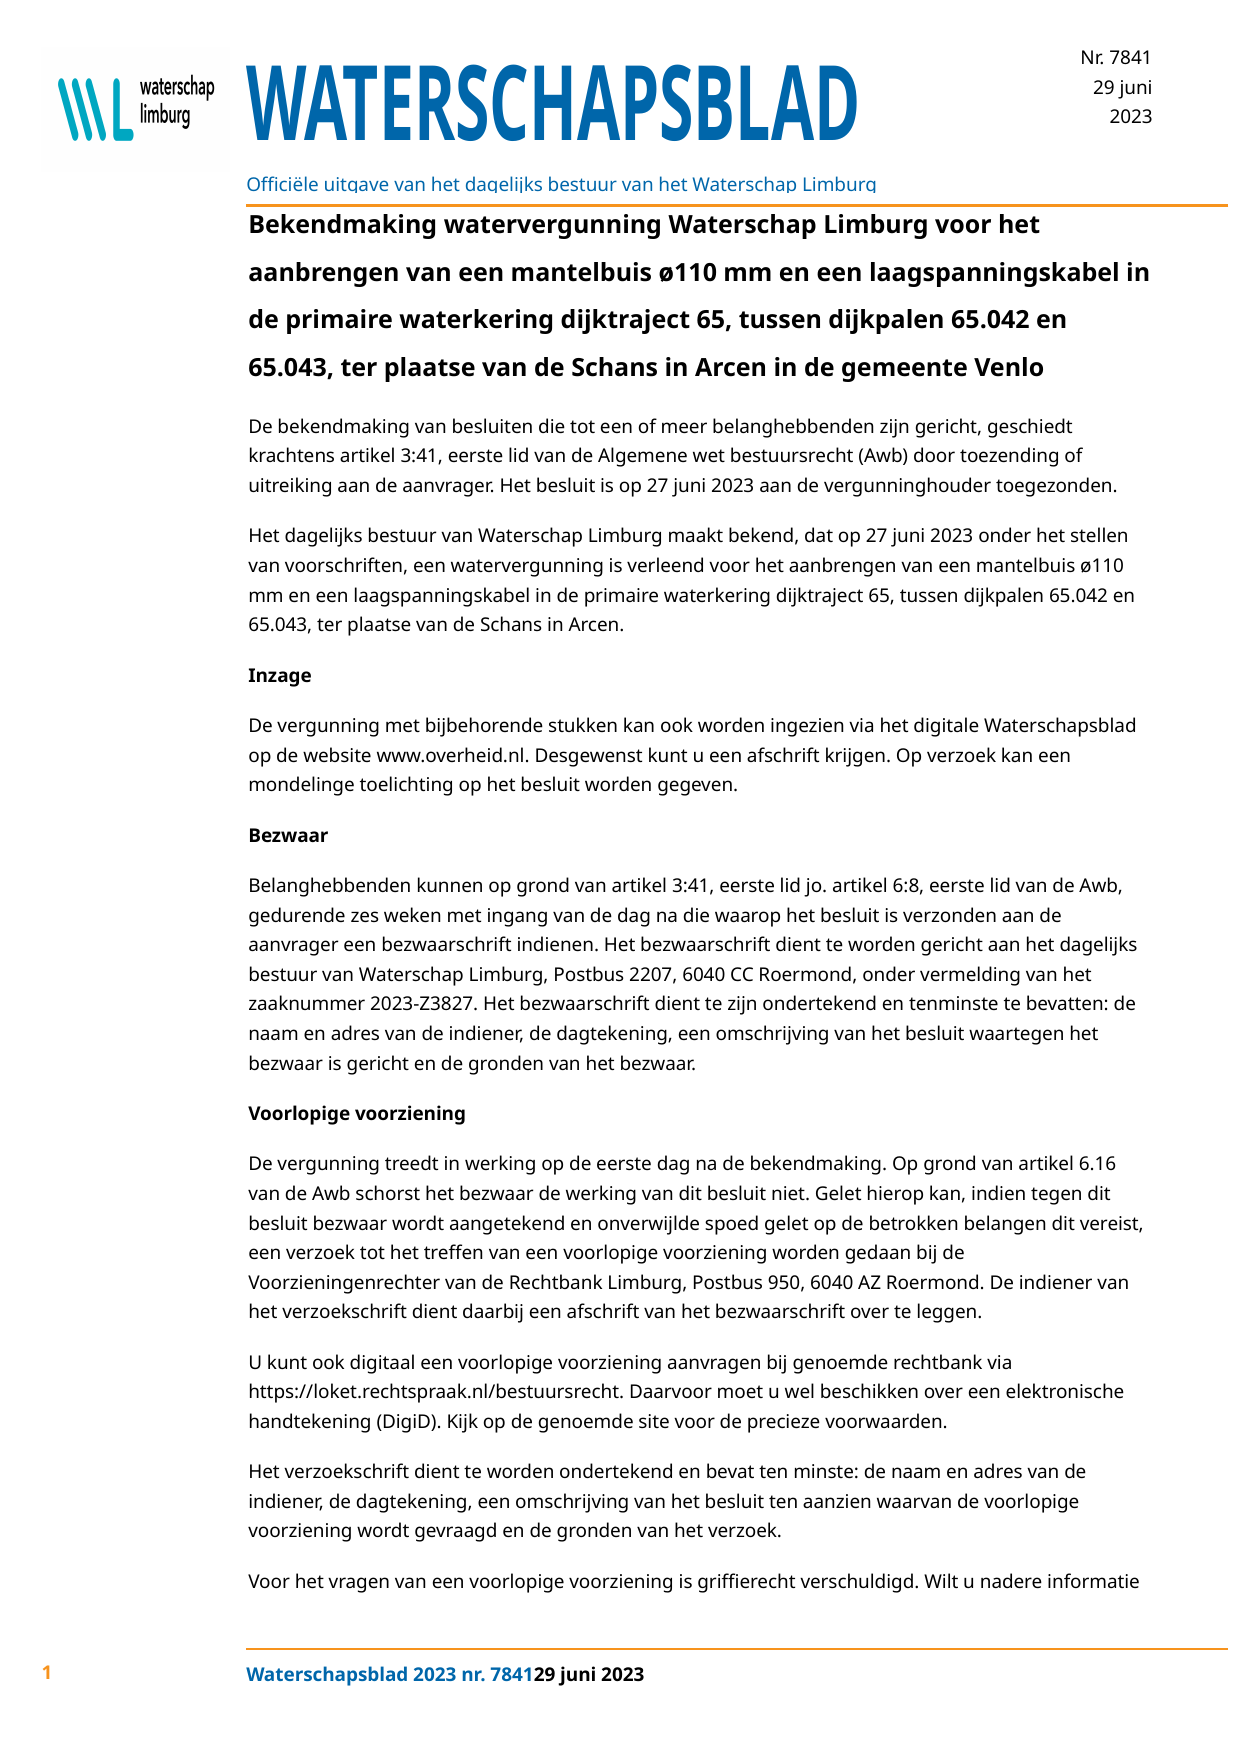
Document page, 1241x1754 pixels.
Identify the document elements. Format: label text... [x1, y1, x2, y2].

text Inzage [248, 662, 1152, 688]
text De vergunning met bijbehorende stukken kan ook worden ingezien via het digitale Waterschapsblad op de website www.overheid.nl. Desgewenst kunt u een afschrift krijgen. Op verzoek kan een mondelinge toelichting op het besluit worden gegeven. [248, 712, 1152, 797]
text De vergunning treedt in werking op de eerste dag na de bekendmaking. Op grond van artikel 6.16 van de Awb schorst het bezwaar de werking van dit besluit niet. Gelet hierop kan, indien tegen dit besluit bezwaar wordt aangetekend en onverwijlde spoed gelet op de betrokken belangen dit vereist, een verzoek tot het treffen van een voorlopige voorziening worden gedaan bij de Voorzieningenrechter van de Rechtbank Limburg, Postbus 950, 6040 AZ Roermond. De indiener van het verzoekschrift dient daarbij een afschrift van het bezwaarschrift over te leggen. [248, 1151, 1152, 1324]
text U kunt ook digitaal een voorlopige voorziening aanvragen bij genoemde rechtbank via https://loket.rechtspraak.nl/bestuursrecht. Daarvoor moet u wel beschikken over een elektronische handtekening (DigiD). Kijk op de genoemde site voor de precieze voorwaarden. [248, 1349, 1152, 1434]
text Voor het vragen van een voorlopige voorziening is griffierecht verschuldigd. Wilt u nadere informatie [248, 1568, 1152, 1594]
text Het dagelijks bestuur van Waterschap Limburg maakt bekend, dat op 27 juni 2023 onder het stellen van voorschriften, een watervergunning is verleend voor het aanbrengen van een mantelbuis ø110 mm en een laagspanningskabel in de primaire waterkering dijktraject 65, tussen dijkpalen 65.042 en 65.043, ter plaatse van de Schans in Arcen. [248, 523, 1152, 637]
picture [41, 47, 231, 172]
text Belanghebbenden kunnen op grond van artikel 3:41, eerste lid jo. artikel 6:8, eerste lid van de Awb, gedurende zes weken met ingang van de dag na die waarop het besluit is verzonden aan de aanvrager een bezwaarschrift indienen. Het bezwaarschrift dient te worden gericht aan het dagelijks bestuur van Waterschap Limburg, Postbus 2207, 6040 CC Roermond, onder vermelding van het zaaknummer 2023-Z3827. Het bezwaarschrift dient te zijn ondertekend en tenminste te bevatten: de naam en adres van de indiener, de dagtekening, een omschrijving van het besluit waartegen het bezwaar is gericht en de gronden van het bezwaar. [248, 872, 1152, 1076]
text Voorlopige voorziening [248, 1100, 1152, 1126]
text Het verzoekschrift dient te worden ondertekend en bevat ten minste: de naam en adres van de indiener, de dagtekening, een omschrijving van het besluit ten aanzien waarvan de voorlopige voorziening wordt gevraagd en de gronden van het verzoek. [248, 1458, 1152, 1543]
text Bezwaar [248, 822, 1152, 848]
text Bekendmaking watervergunning Waterschap Limburg voor het aanbrengen van een mantelbuis ø110 mm en een laagspanningskabel in de primaire waterkering dijktraject 65, tussen dijkpalen 65.042 en 65.043, ter plaatse van de Schans in Arcen in de gemeente Venlo [248, 207, 1152, 384]
text De bekendmaking van besluiten die tot een of meer belanghebbenden zijn gericht, geschiedt krachtens artikel 3:41, eerste lid van de Algemene wet bestuursrecht (Awb) door toezending of uitreiking aan de aanvrager. Het besluit is op 27 juni 2023 aan de vergunninghouder toegezonden. [248, 413, 1152, 498]
